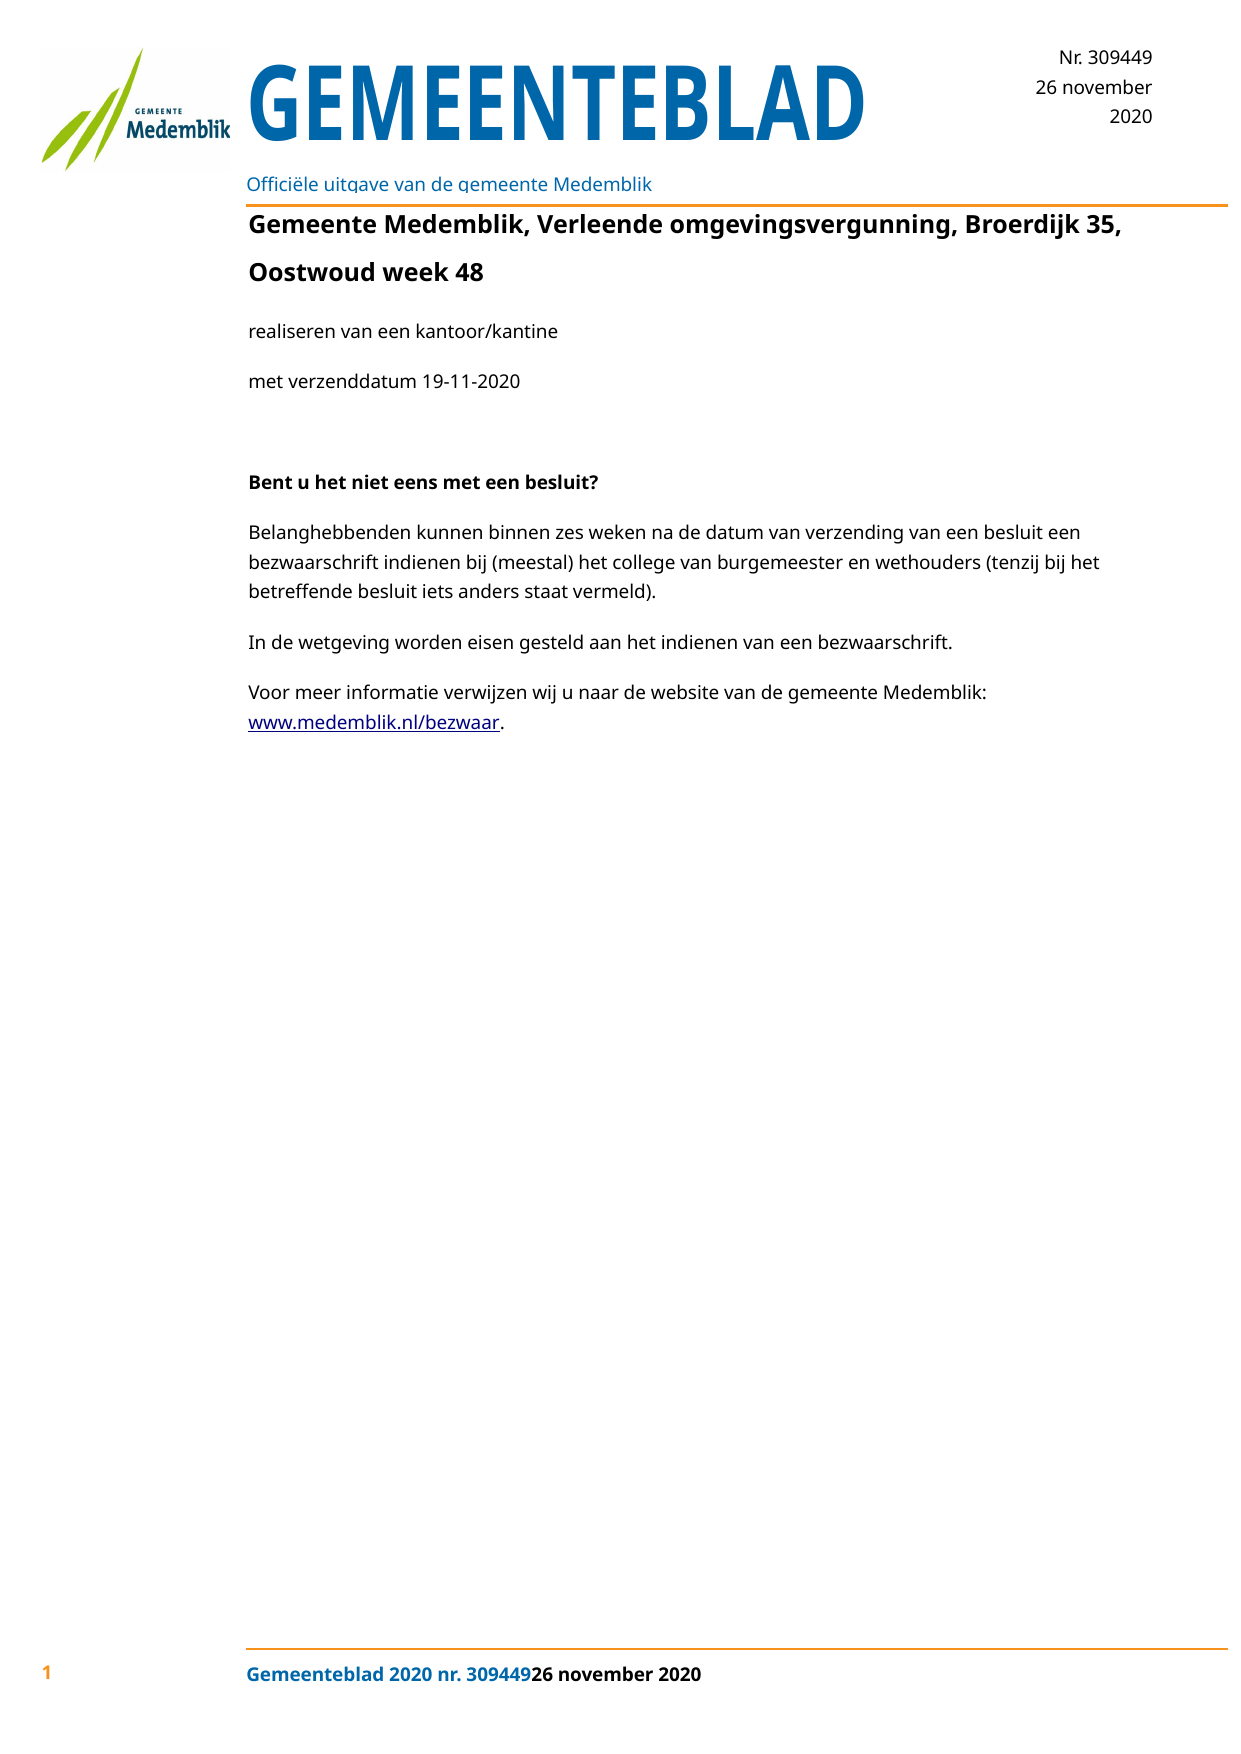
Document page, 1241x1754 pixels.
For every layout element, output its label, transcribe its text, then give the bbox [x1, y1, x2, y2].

text In de wetgeving worden eisen gesteld aan het indienen van een bezwaarschrift. [248, 629, 1152, 655]
text Voor meer informatie verwijzen wij u naar de website van de gemeente Medemblik: www.medemblik.nl/bezwaar. [248, 679, 1152, 735]
text met verzenddatum 19-11-2020 [248, 368, 1152, 394]
text Belanghebbenden kunnen binnen zes weken na de datum van verzending van een besluit een bezwaarschrift indienen bij (meestal) het college van burgemeester en wethouders (tenzij bij het betreffende besluit iets anders staat vermeld). [248, 519, 1152, 604]
picture [41, 47, 231, 172]
text Gemeente Medemblik, Verleende omgevingsvergunning, Broerdijk 35, Oostwoud week 48 [248, 207, 1152, 288]
text realiseren van een kantoor/kantine [248, 318, 1152, 344]
text Bent u het niet eens met een besluit? [248, 469, 1152, 495]
